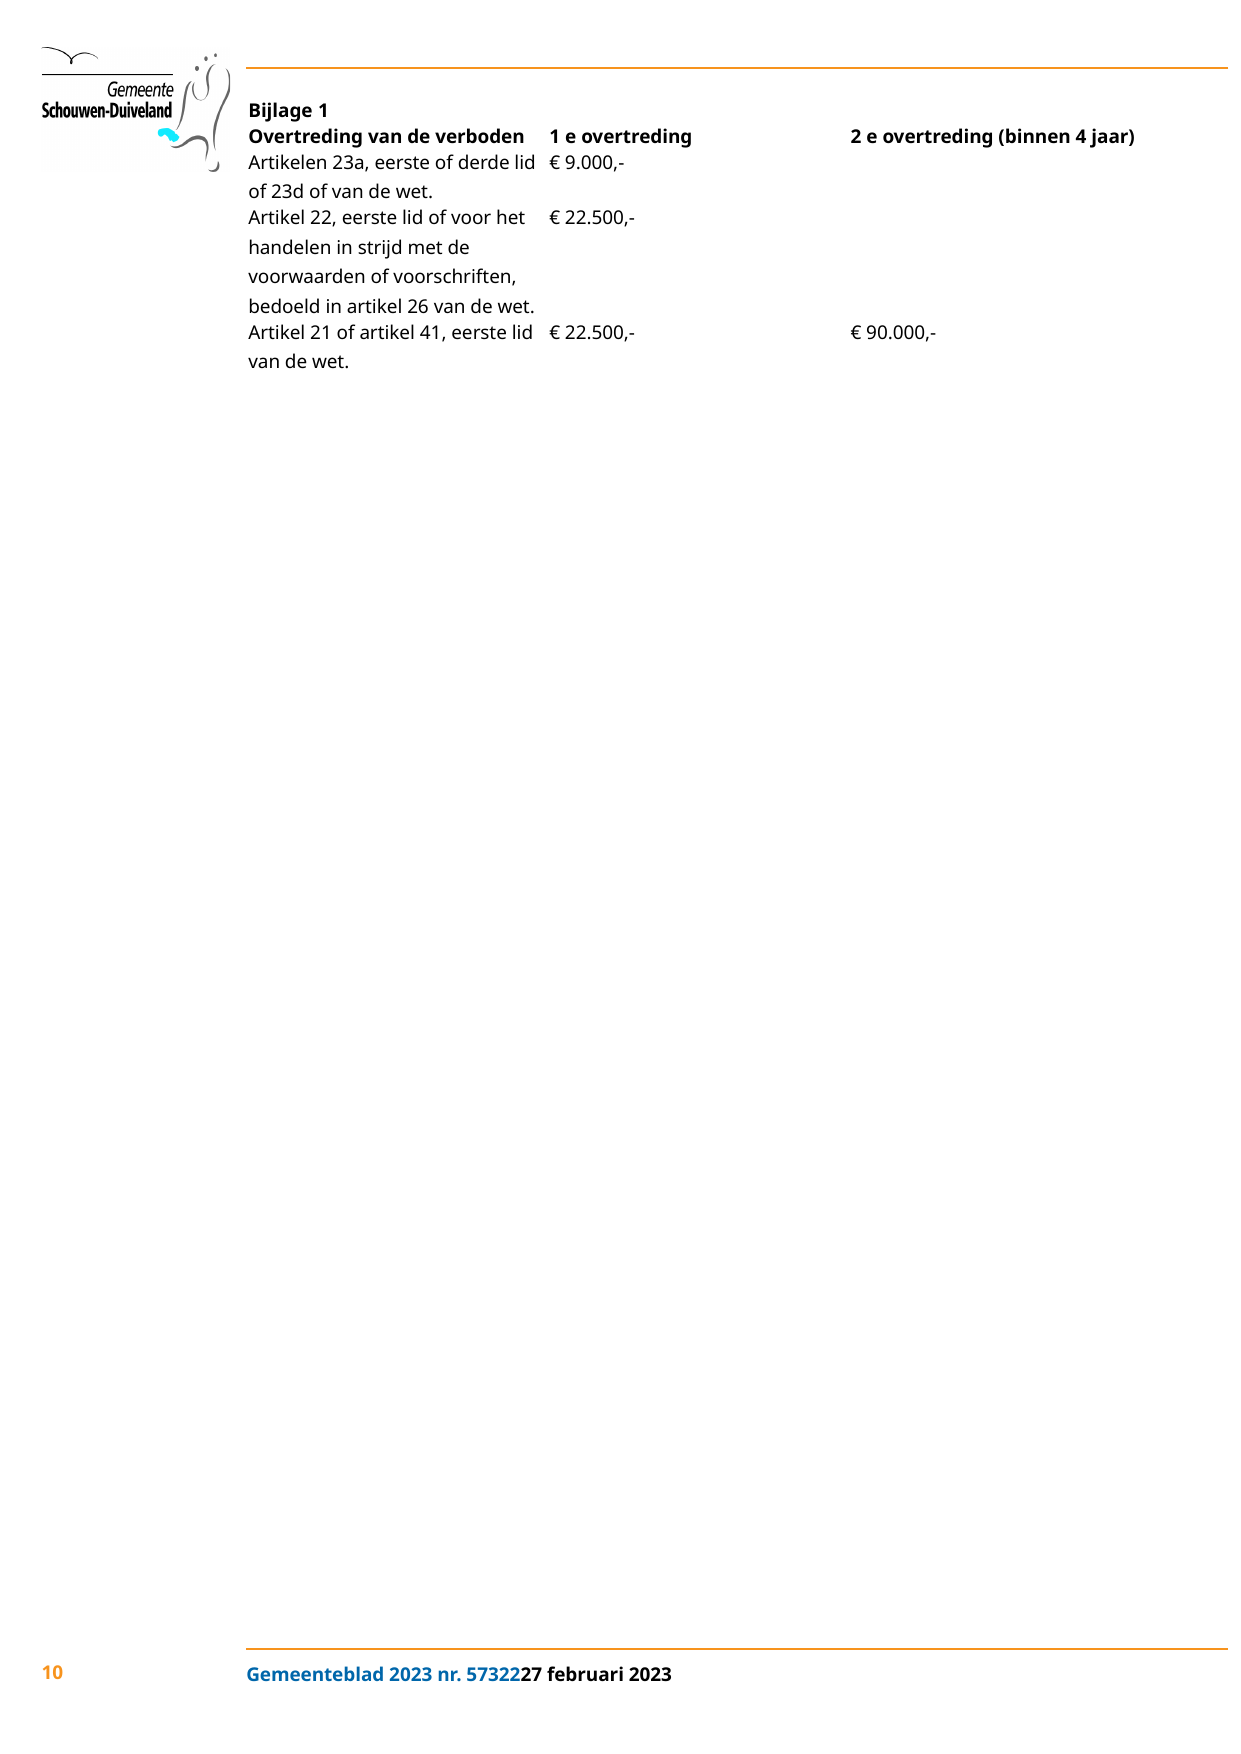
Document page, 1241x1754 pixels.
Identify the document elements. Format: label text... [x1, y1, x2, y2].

table_cell Artikelen 23a, eerste of derde lid of 23d of van de wet. [248, 149, 549, 204]
table_cell € 22.500,- [549, 205, 850, 319]
table_cell € 9.000,- [549, 149, 850, 204]
table_cell Artikel 22, eerste lid of voor het handelen in strijd met de voorwaarden of voorschriften, bedoeld in artikel 26 van de wet. [248, 205, 549, 319]
table_header 2 e overtreding (binnen 4 jaar) [850, 124, 1152, 149]
table_cell [850, 149, 1152, 204]
picture [41, 47, 231, 172]
table_cell € 22.500,- [549, 319, 850, 374]
table_cell € 90.000,- [850, 319, 1152, 374]
text Bijlage 1 [248, 95, 1152, 123]
table_cell Artikel 21 of artikel 41, eerste lid van de wet. [248, 319, 549, 374]
table_header 1 e overtreding [549, 124, 850, 149]
table_cell [850, 205, 1152, 319]
table_header Overtreding van de verboden [248, 124, 549, 149]
